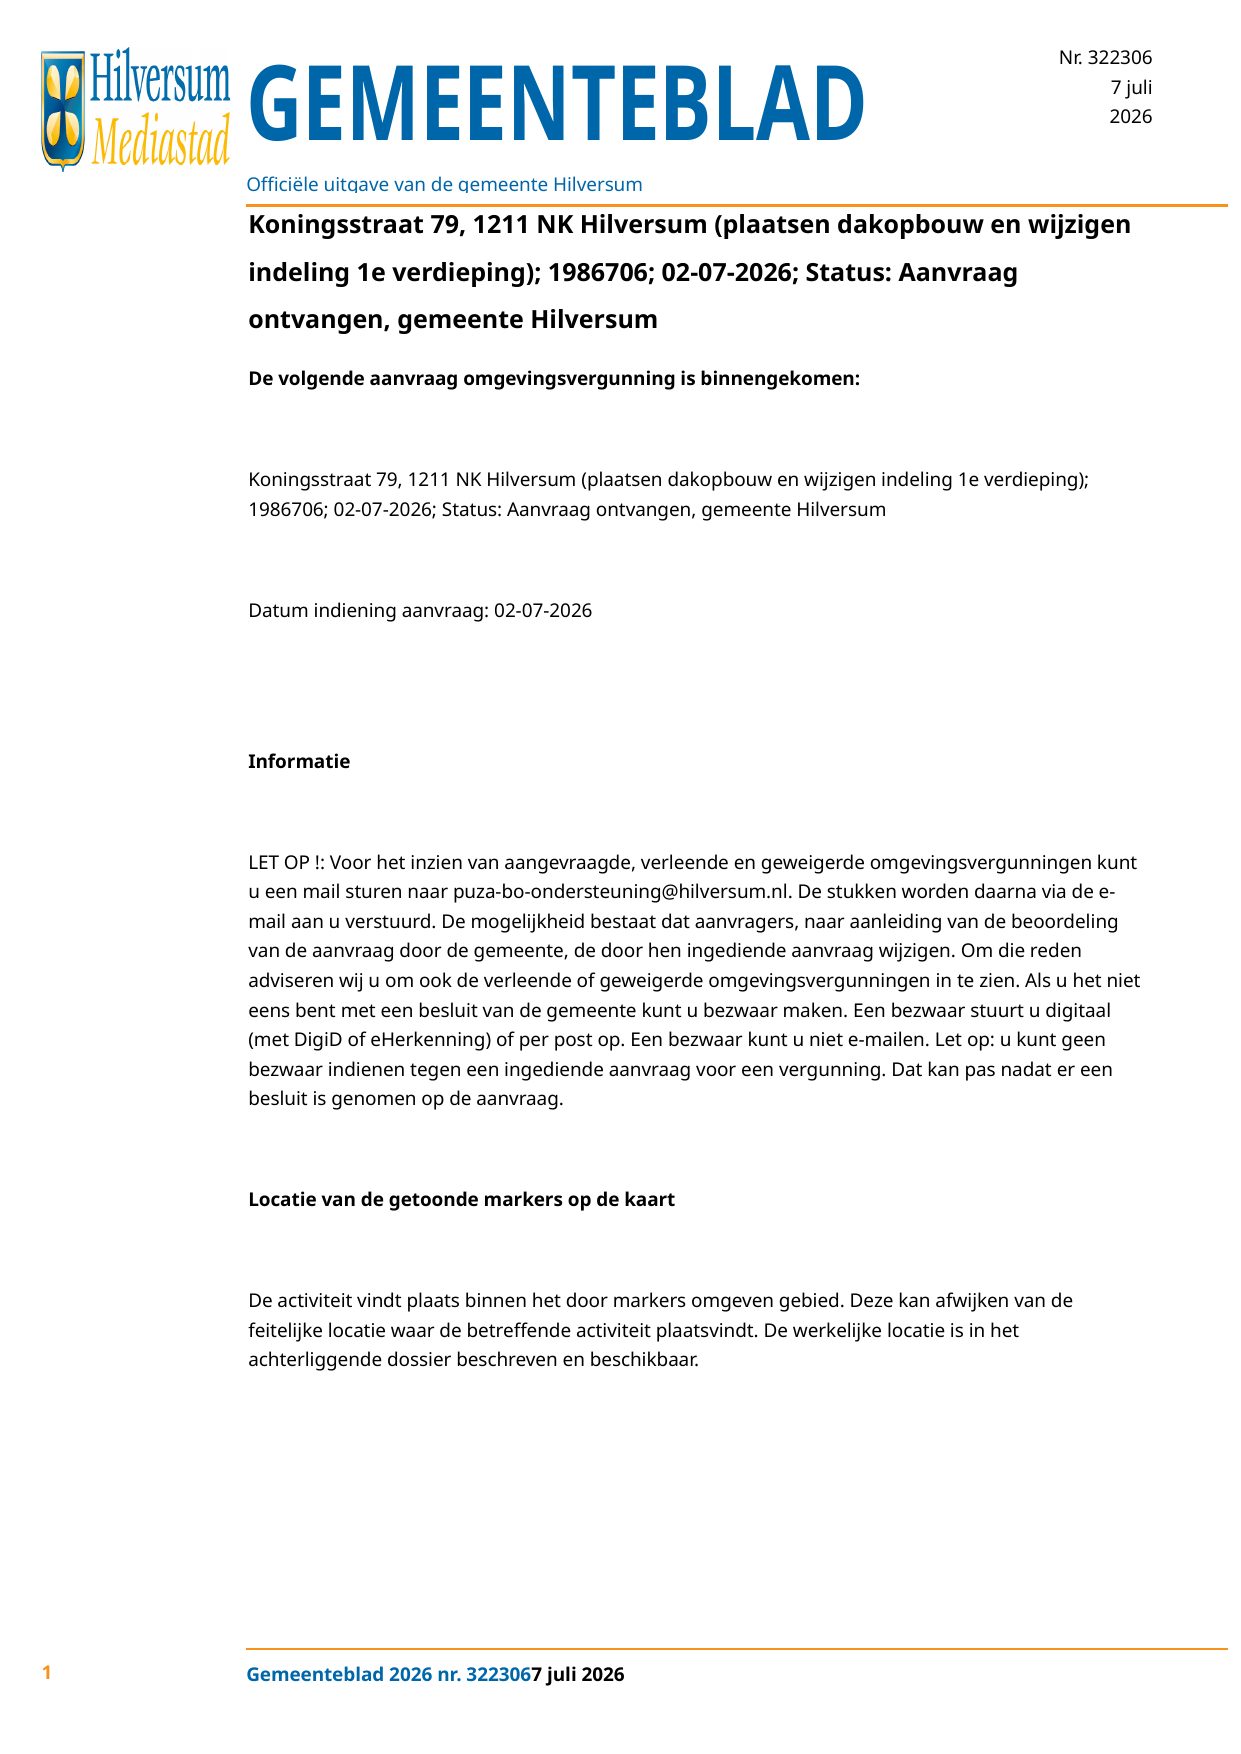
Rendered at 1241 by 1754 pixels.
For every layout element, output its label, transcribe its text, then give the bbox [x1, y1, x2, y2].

text De activiteit vindt plaats binnen het door markers omgeven gebied. Deze kan afwijken van de feitelijke locatie waar de betreffende activiteit plaatsvindt. De werkelijke locatie is in het achterliggende dossier beschreven en beschikbaar. [248, 1287, 1152, 1372]
text Datum indiening aanvraag: 02-07-2026 [248, 597, 1152, 622]
text De volgende aanvraag omgevingsvergunning is binnengekomen: [248, 366, 1152, 391]
text LET OP !: Voor het inzien van aangevraagde, verleende en geweigerde omgevingsvergunningen kunt u een mail sturen naar puza-bo-ondersteuning@hilversum.nl. De stukken worden daarna via de e-mail aan u verstuurd. De mogelijkheid bestaat dat aanvragers, naar aanleiding van de beoordeling van de aanvraag door de gemeente, de door hen ingediende aanvraag wijzigen. Om die reden adviseren wij u om ook de verleende of geweigerde omgevingsvergunningen in te zien. Als u het niet eens bent met een besluit van de gemeente kunt u bezwaar maken. Een bezwaar stuurt u digitaal (met DigiD of eHerkenning) of per post op. Een bezwaar kunt u niet e-mailen. Let op: u kunt geen bezwaar indienen tegen een ingediende aanvraag voor een vergunning. Dat kan pas nadat er een besluit is genomen op de aanvraag. [248, 849, 1152, 1111]
text Informatie [248, 748, 1152, 774]
text Koningsstraat 79, 1211 NK Hilversum (plaatsen dakopbouw en wijzigen indeling 1e verdieping); 1986706; 02-07-2026; Status: Aanvraag ontvangen, gemeente Hilversum [248, 207, 1152, 336]
text Locatie van de getoonde markers op de kaart [248, 1186, 1152, 1212]
picture [41, 47, 231, 172]
text Koningsstraat 79, 1211 NK Hilversum (plaatsen dakopbouw en wijzigen indeling 1e verdieping); 1986706; 02-07-2026; Status: Aanvraag ontvangen, gemeente Hilversum [248, 466, 1152, 522]
